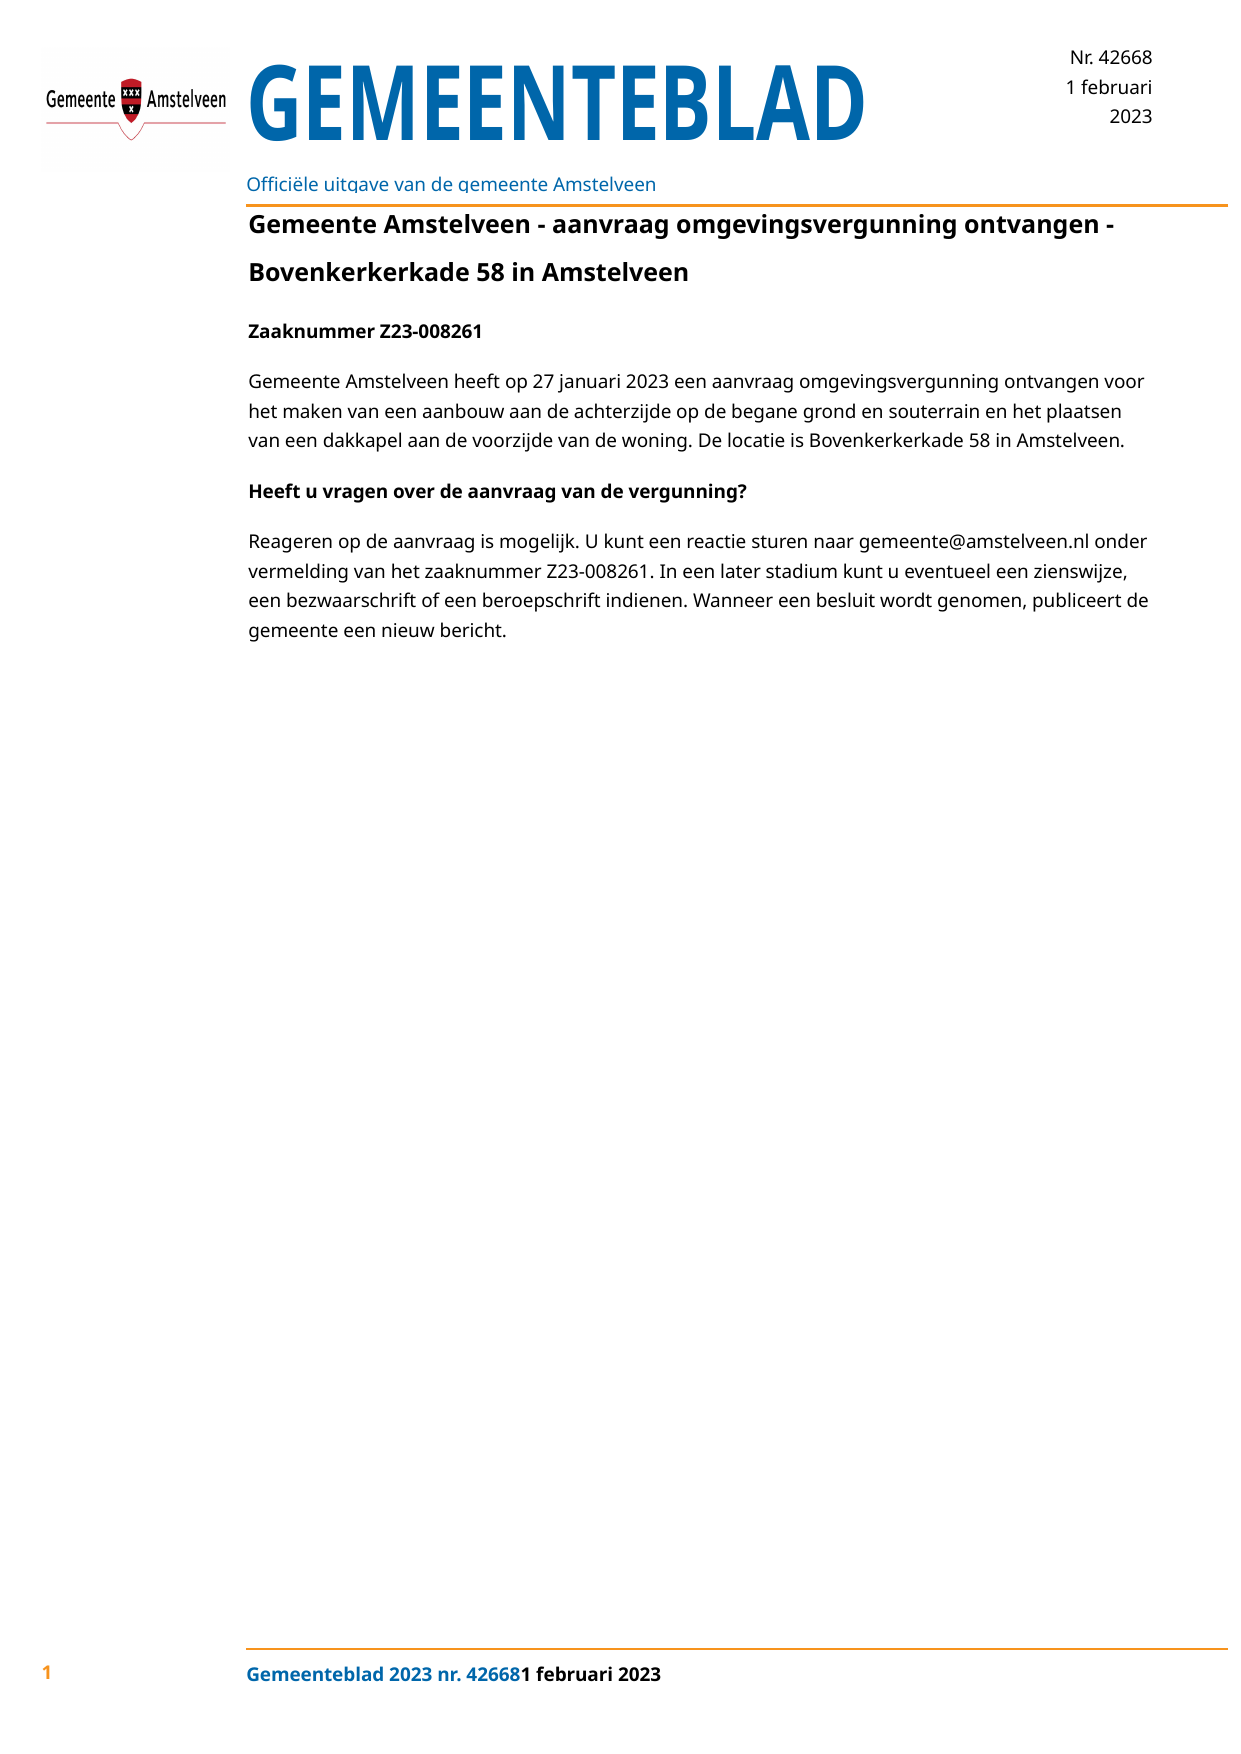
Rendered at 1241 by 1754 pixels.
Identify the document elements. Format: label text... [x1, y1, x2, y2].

text Heeft u vragen over de aanvraag van de vergunning? [248, 478, 1152, 504]
text Reageren op de aanvraag is mogelijk. U kunt een reactie sturen naar gemeente@amstelveen.nl onder vermelding van het zaaknummer Z23-008261. In een later stadium kunt u eventueel een zienswijze, een bezwaarschrift of een beroepschrift indienen. Wanneer een besluit wordt genomen, publiceert de gemeente een nieuw bericht. [248, 528, 1152, 643]
text Gemeente Amstelveen - aanvraag omgevingsvergunning ontvangen - Bovenkerkerkade 58 in Amstelveen [248, 207, 1152, 288]
text Gemeente Amstelveen heeft op 27 januari 2023 een aanvraag omgevingsvergunning ontvangen voor het maken van een aanbouw aan de achterzijde op de begane grond en souterrain en het plaatsen van een dakkapel aan de voorzijde van de woning. De locatie is Bovenkerkerkade 58 in Amstelveen. [248, 368, 1152, 453]
picture [41, 47, 231, 172]
text Zaaknummer Z23-008261 [248, 318, 1152, 344]
